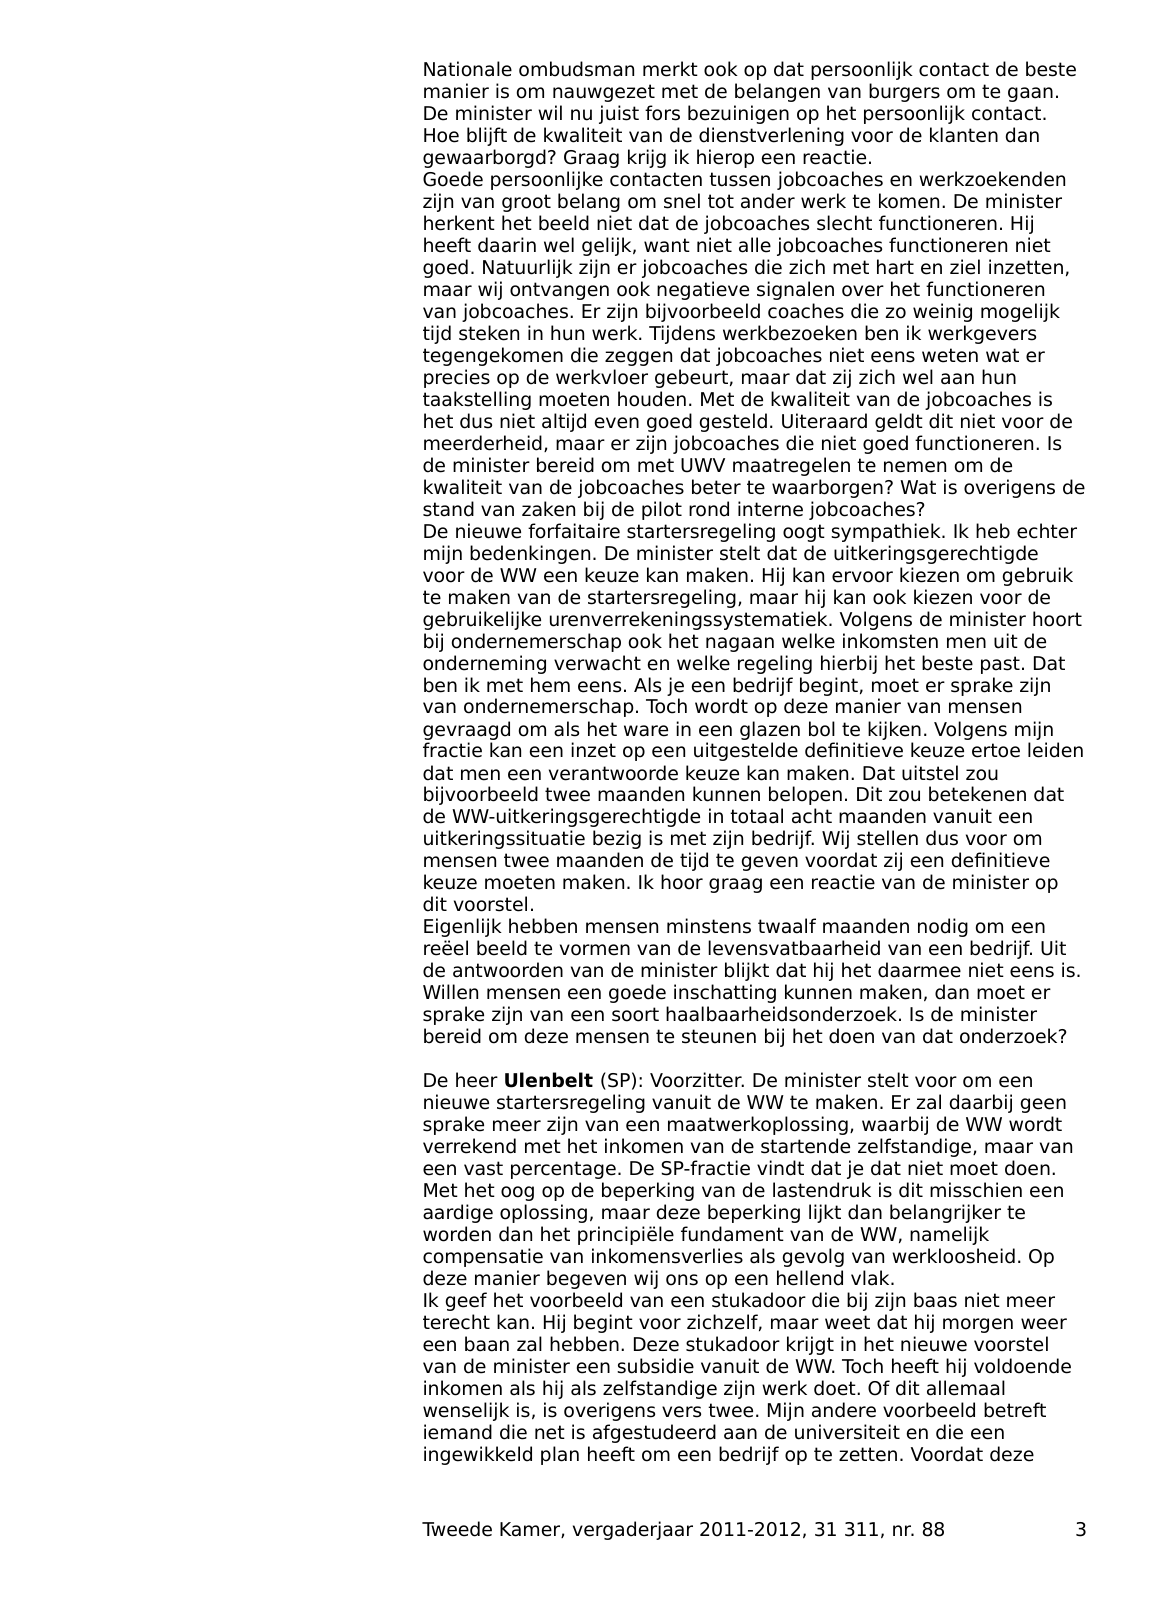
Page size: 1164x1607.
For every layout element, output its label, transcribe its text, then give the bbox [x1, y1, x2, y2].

text Eigenlijk hebben mensen minstens twaalf maanden nodig om een reëel beeld te vormen van de levensvatbaarheid van een bedrijf. Uit de antwoorden van de minister blijkt dat hij het daarmee niet eens is. Willen mensen een goede inschatting kunnen maken, dan moet er sprake zijn van een soort haalbaarheidsonderzoek. Is de minister bereid om deze mensen te steunen bij het doen van dat onderzoek? [422, 916, 1087, 1048]
text Goede persoonlijke contacten tussen jobcoaches en werkzoekenden zijn van groot belang om snel tot ander werk te komen. De minister herkent het beeld niet dat de jobcoaches slecht functioneren. Hij heeft daarin wel gelijk, want niet alle jobcoaches functioneren niet goed. Natuurlijk zijn er jobcoaches die zich met hart en ziel inzetten, maar wij ontvangen ook negatieve signalen over het functioneren van jobcoaches. Er zijn bijvoorbeeld coaches die zo weinig mogelijk tijd steken in hun werk. Tijdens werkbezoeken ben ik werkgevers tegengekomen die zeggen dat jobcoaches niet eens weten wat er precies op de werkvloer gebeurt, maar dat zij zich wel aan hun taakstelling moeten houden. Met de kwaliteit van de jobcoaches is het dus niet altijd even goed gesteld. Uiteraard geldt dit niet voor de meerderheid, maar er zijn jobcoaches die niet goed functioneren. Is de minister bereid om met UWV maatregelen te nemen om de kwaliteit van de jobcoaches beter te waarborgen? Wat is overigens de stand van zaken bij de pilot rond interne jobcoaches? [422, 169, 1087, 521]
text De heer Ulenbelt (SP): Voorzitter. De minister stelt voor om een nieuwe startersregeling vanuit de WW te maken. Er zal daarbij geen sprake meer zijn van een maatwerkoplossing, waarbij de WW wordt verrekend met het inkomen van de startende zelfstandige, maar van een vast percentage. De SP-fractie vindt dat je dat niet moet doen. Met het oog op de beperking van de lastendruk is dit misschien een aardige oplossing, maar deze beperking lijkt dan belangrijker te worden dan het principiële fundament van de WW, namelijk compensatie van inkomensverlies als gevolg van werkloosheid. Op deze manier begeven wij ons op een hellend vlak. [422, 1070, 1087, 1290]
text De nieuwe forfaitaire startersregeling oogt sympathiek. Ik heb echter mijn bedenkingen. De minister stelt dat de uitkeringsgerechtigde voor de WW een keuze kan maken. Hij kan ervoor kiezen om gebruik te maken van de startersregeling, maar hij kan ook kiezen voor de gebruikelijke urenverrekeningssystematiek. Volgens de minister hoort bij ondernemerschap ook het nagaan welke inkomsten men uit de onderneming verwacht en welke regeling hierbij het beste past. Dat ben ik met hem eens. Als je een bedrijf begint, moet er sprake zijn van ondernemerschap. Toch wordt op deze manier van mensen gevraagd om als het ware in een glazen bol te kijken. Volgens mijn fractie kan een inzet op een uitgestelde definitieve keuze ertoe leiden dat men een verantwoorde keuze kan maken. Dat uitstel zou bijvoorbeeld twee maanden kunnen belopen. Dit zou betekenen dat de WW-uitkeringsgerechtigde in totaal acht maanden vanuit een uitkeringssituatie bezig is met zijn bedrijf. Wij stellen dus voor om mensen twee maanden de tijd te geven voordat zij een definitieve keuze moeten maken. Ik hoor graag een reactie van de minister op dit voorstel. [422, 521, 1087, 916]
text Nationale ombudsman merkt ook op dat persoonlijk contact de beste manier is om nauwgezet met de belangen van burgers om te gaan. De minister wil nu juist fors bezuinigen op het persoonlijk contact. Hoe blijft de kwaliteit van de dienstverlening voor de klanten dan gewaarborgd? Graag krijg ik hierop een reactie. [422, 59, 1087, 169]
text Ik geef het voorbeeld van een stukadoor die bij zijn baas niet meer terecht kan. Hij begint voor zichzelf, maar weet dat hij morgen weer een baan zal hebben. Deze stukadoor krijgt in het nieuwe voorstel van de minister een subsidie vanuit de WW. Toch heeft hij voldoende inkomen als hij als zelfstandige zijn werk doet. Of dit allemaal wenselijk is, is overigens vers twee. Mijn andere voorbeeld betreft iemand die net is afgestudeerd aan de universiteit en die een ingewikkeld plan heeft om een bedrijf op te zetten. Voordat deze [422, 1290, 1087, 1466]
